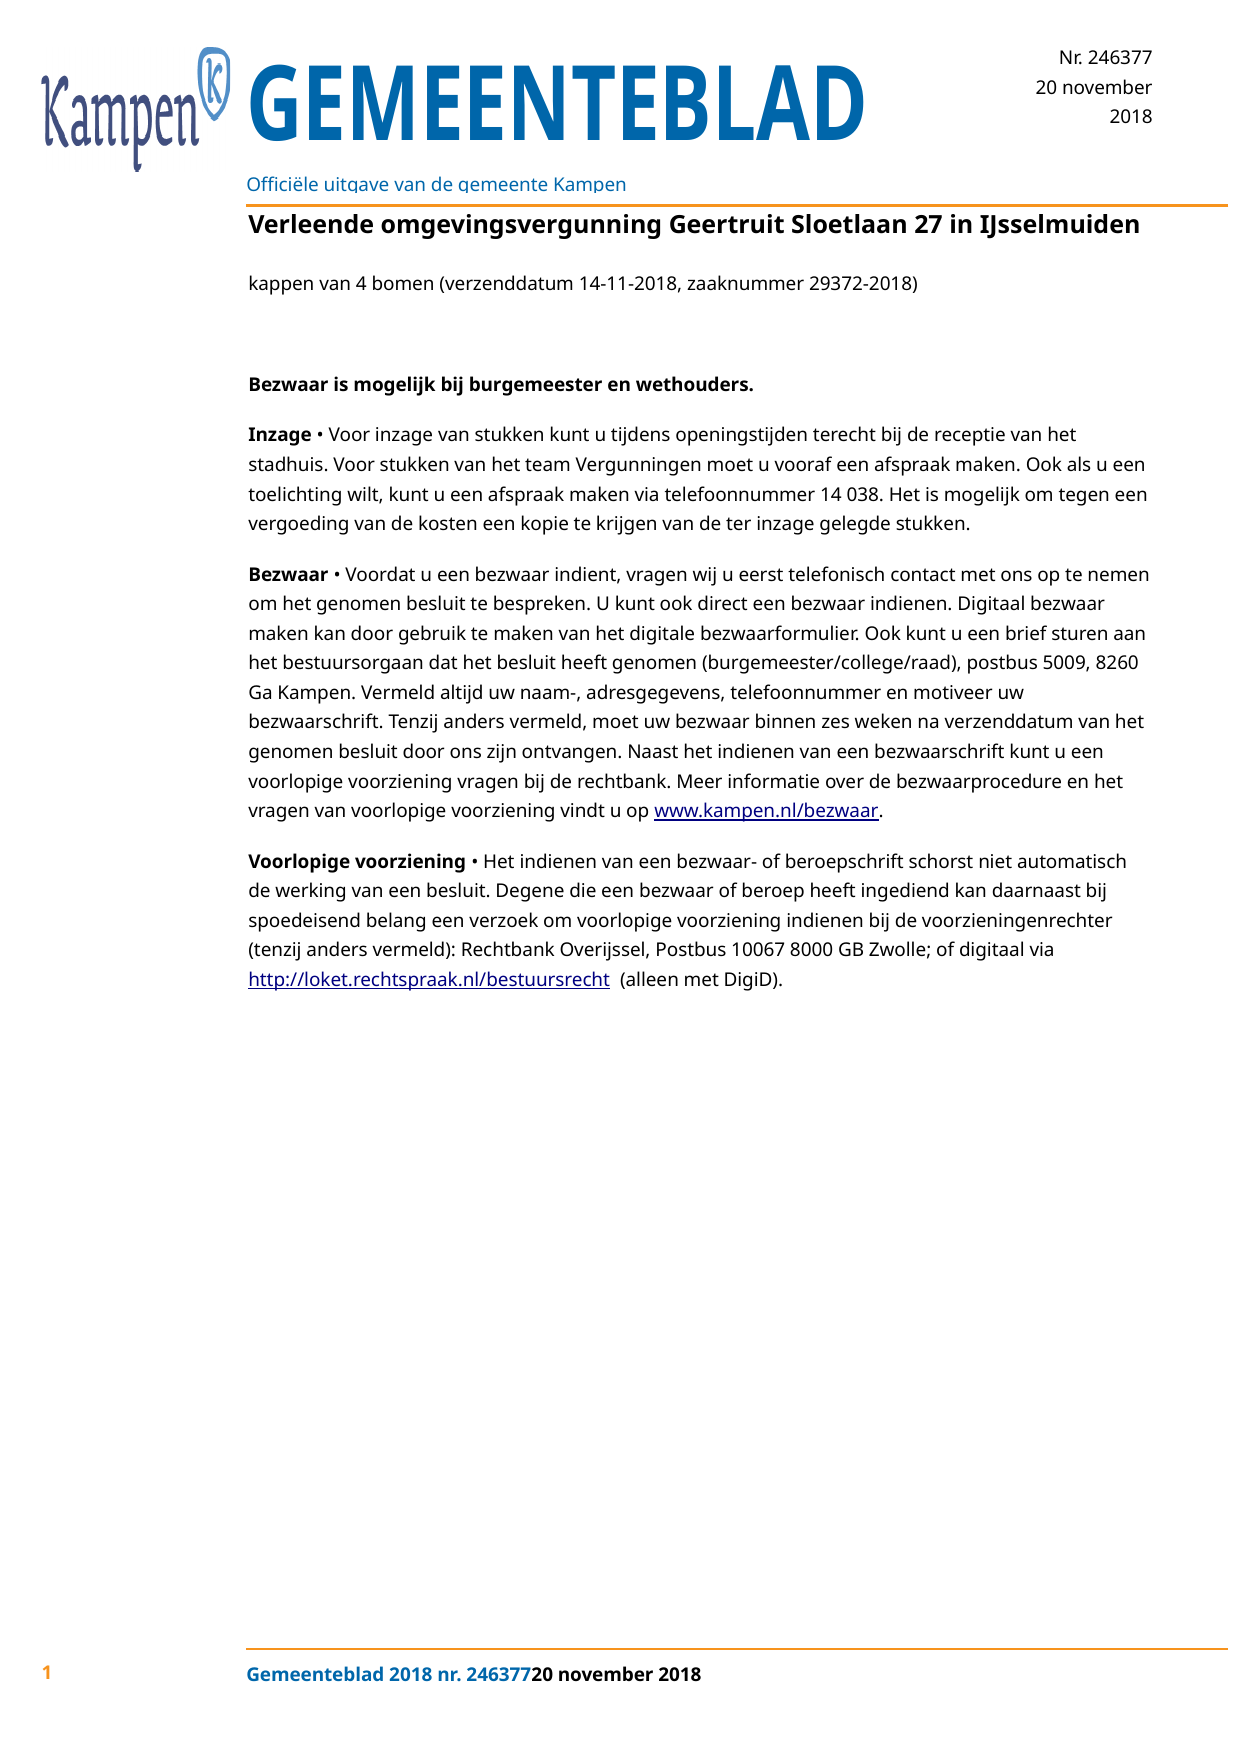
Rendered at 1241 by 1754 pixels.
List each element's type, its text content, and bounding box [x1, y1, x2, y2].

text Voorlopige voorziening • Het indienen van een bezwaar- of beroepschrift schorst niet automatisch de werking van een besluit. Degene die een bezwaar of beroep heeft ingediend kan daarnaast bij spoedeisend belang een verzoek om voorlopige voorziening indienen bij de voorzieningenrechter (tenzij anders vermeld): Rechtbank Overijssel, Postbus 10067 8000 GB Zwolle; of digitaal via http://loket.rechtspraak.nl/bestuursrecht (alleen met DigiD). [248, 848, 1152, 992]
text Bezwaar • Voordat u een bezwaar indient, vragen wij u eerst telefonisch contact met ons op te nemen om het genomen besluit te bespreken. U kunt ook direct een bezwaar indienen. Digitaal bezwaar maken kan door gebruik te maken van het digitale bezwaarformulier. Ook kunt u een brief sturen aan het bestuursorgaan dat het besluit heeft genomen (burgemeester/college/raad), postbus 5009, 8260 Ga Kampen. Vermeld altijd uw naam-, adresgegevens, telefoonnummer en motiveer uw bezwaarschrift. Tenzij anders vermeld, moet uw bezwaar binnen zes weken na verzenddatum van het genomen besluit door ons zijn ontvangen. Naast het indienen van een bezwaarschrift kunt u een voorlopige voorziening vragen bij de rechtbank. Meer informatie over de bezwaarprocedure en het vragen van voorlopige voorziening vindt u op www.kampen.nl/bezwaar. [248, 561, 1152, 823]
text kappen van 4 bomen (verzenddatum 14-11-2018, zaaknummer 29372-2018) [248, 270, 1152, 296]
picture [41, 47, 231, 172]
text Bezwaar is mogelijk bij burgemeester en wethouders. [248, 371, 1152, 397]
text Inzage • Voor inzage van stukken kunt u tijdens openingstijden terecht bij de receptie van het stadhuis. Voor stukken van het team Vergunningen moet u vooraf een afspraak maken. Ook als u een toelichting wilt, kunt u een afspraak maken via telefoonnummer 14 038. Het is mogelijk om tegen een vergoeding van de kosten een kopie te krijgen van de ter inzage gelegde stukken. [248, 422, 1152, 536]
text Verleende omgevingsvergunning Geertruit Sloetlaan 27 in IJsselmuiden [248, 207, 1152, 241]
